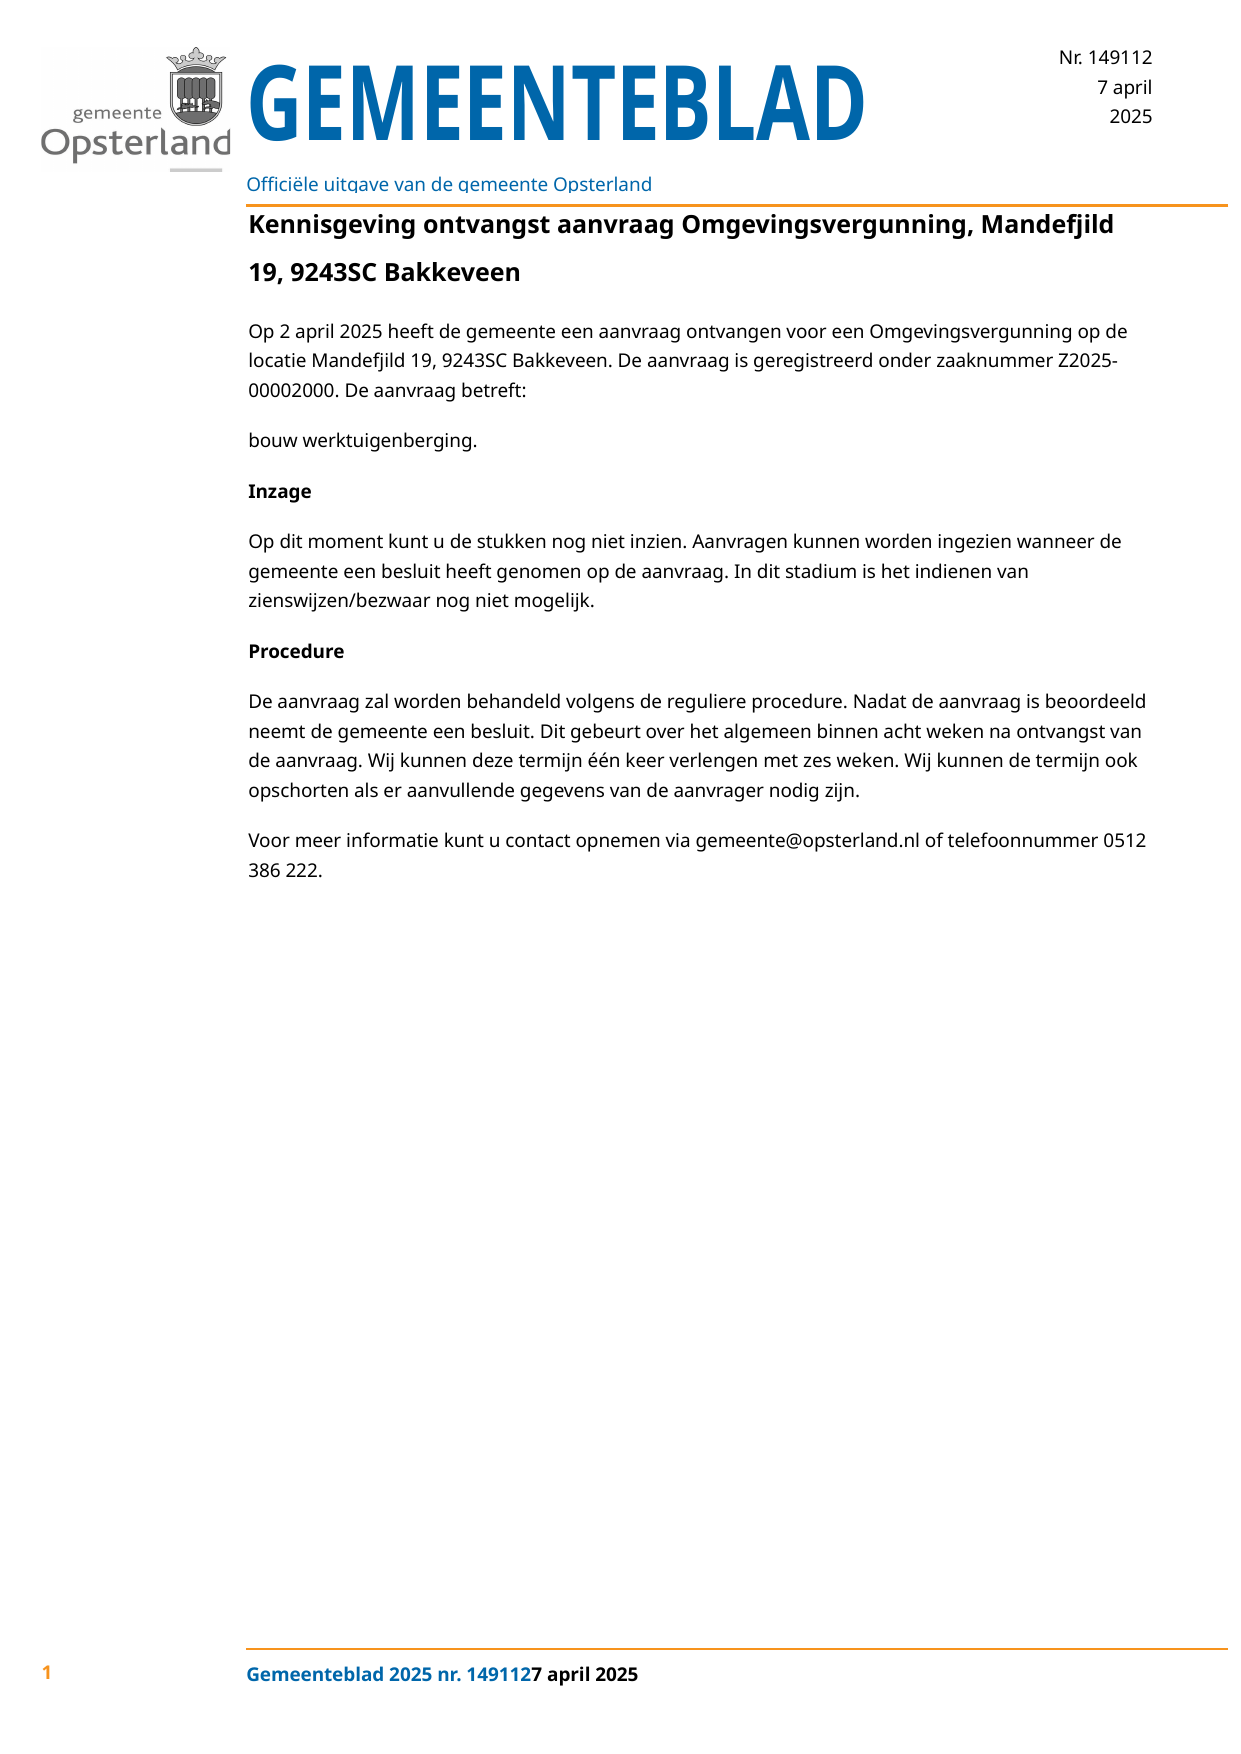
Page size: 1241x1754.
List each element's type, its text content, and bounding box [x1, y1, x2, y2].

text Procedure [248, 638, 1152, 664]
text Kennisgeving ontvangst aanvraag Omgevingsvergunning, Mandefjild 19, 9243SC Bakkeveen [248, 207, 1152, 288]
picture [41, 47, 231, 172]
text De aanvraag zal worden behandeld volgens de reguliere procedure. Nadat de aanvraag is beoordeeld neemt de gemeente een besluit. Dit gebeurt over het algemeen binnen acht weken na ontvangst van de aanvraag. Wij kunnen deze termijn één keer verlengen met zes weken. Wij kunnen de termijn ook opschorten als er aanvullende gegevens van de aanvrager nodig zijn. [248, 688, 1152, 803]
text Op 2 april 2025 heeft de gemeente een aanvraag ontvangen voor een Omgevingsvergunning op de locatie Mandefjild 19, 9243SC Bakkeveen. De aanvraag is geregistreerd onder zaaknummer Z2025-00002000. De aanvraag betreft: [248, 318, 1152, 403]
text Voor meer informatie kunt u contact opnemen via gemeente@opsterland.nl of telefoonnummer 0512 386 222. [248, 827, 1152, 883]
text Op dit moment kunt u de stukken nog niet inzien. Aanvragen kunnen worden ingezien wanneer de gemeente een besluit heeft genomen op de aanvraag. In dit stadium is het indienen van zienswijzen/bezwaar nog niet mogelijk. [248, 528, 1152, 613]
text Inzage [248, 478, 1152, 504]
text bouw werktuigenberging. [248, 427, 1152, 453]
